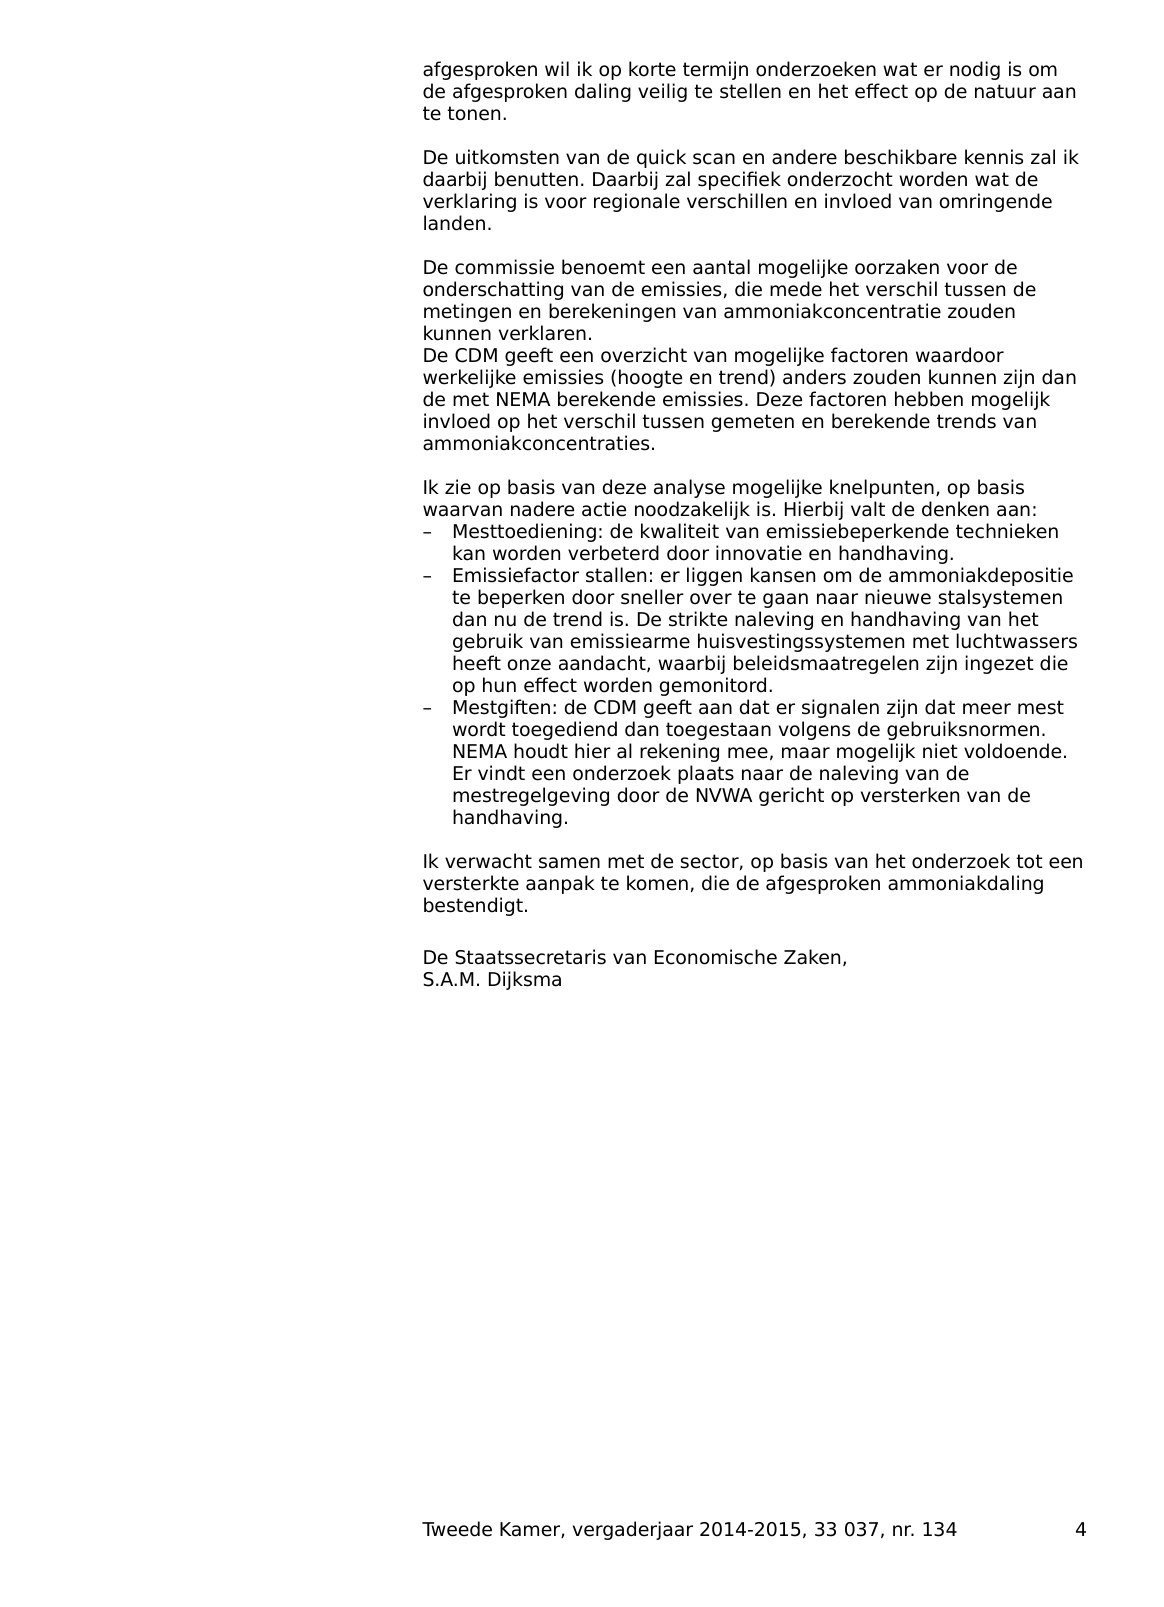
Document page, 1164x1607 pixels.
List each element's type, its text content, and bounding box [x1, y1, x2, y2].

text De Staatssecretaris van Economische Zaken, S.A.M. Dijksma [422, 947, 1087, 991]
text De uitkomsten van de quick scan en andere beschikbare kennis zal ik daarbij benutten. Daarbij zal specifiek onderzocht worden wat de verklaring is voor regionale verschillen en invloed van omringende landen. [422, 147, 1087, 235]
text – Mestgiften: de CDM geeft aan dat er signalen zijn dat meer mest wordt toegediend dan toegestaan volgens de gebruiksnormen. NEMA houdt hier al rekening mee, maar mogelijk niet voldoende. Er vindt een onderzoek plaats naar de naleving van de mestregelgeving door de NVWA gericht op versterken van de handhaving. [422, 697, 1087, 829]
text afgesproken wil ik op korte termijn onderzoeken wat er nodig is om de afgesproken daling veilig te stellen en het effect op de natuur aan te tonen. [422, 59, 1087, 125]
text De commissie benoemt een aantal mogelijke oorzaken voor de onderschatting van de emissies, die mede het verschil tussen de metingen en berekeningen van ammoniakconcentratie zouden kunnen verklaren. [422, 257, 1087, 345]
text – Mesttoediening: de kwaliteit van emissiebeperkende technieken kan worden verbeterd door innovatie en handhaving. [422, 521, 1087, 565]
text De CDM geeft een overzicht van mogelijke factoren waardoor werkelijke emissies (hoogte en trend) anders zouden kunnen zijn dan de met NEMA berekende emissies. Deze factoren hebben mogelijk invloed op het verschil tussen gemeten en berekende trends van ammoniakconcentraties. [422, 345, 1087, 455]
text – Emissiefactor stallen: er liggen kansen om de ammoniakdepositie te beperken door sneller over te gaan naar nieuwe stalsystemen dan nu de trend is. De strikte naleving en handhaving van het gebruik van emissiearme huisvestingssystemen met luchtwassers heeft onze aandacht, waarbij beleidsmaatregelen zijn ingezet die op hun effect worden gemonitord. [422, 565, 1087, 697]
text Ik verwacht samen met de sector, op basis van het onderzoek tot een versterkte aanpak te komen, die de afgesproken ammoniakdaling bestendigt. [422, 851, 1087, 917]
text Ik zie op basis van deze analyse mogelijke knelpunten, op basis waarvan nadere actie noodzakelijk is. Hierbij valt de denken aan: [422, 477, 1087, 521]
